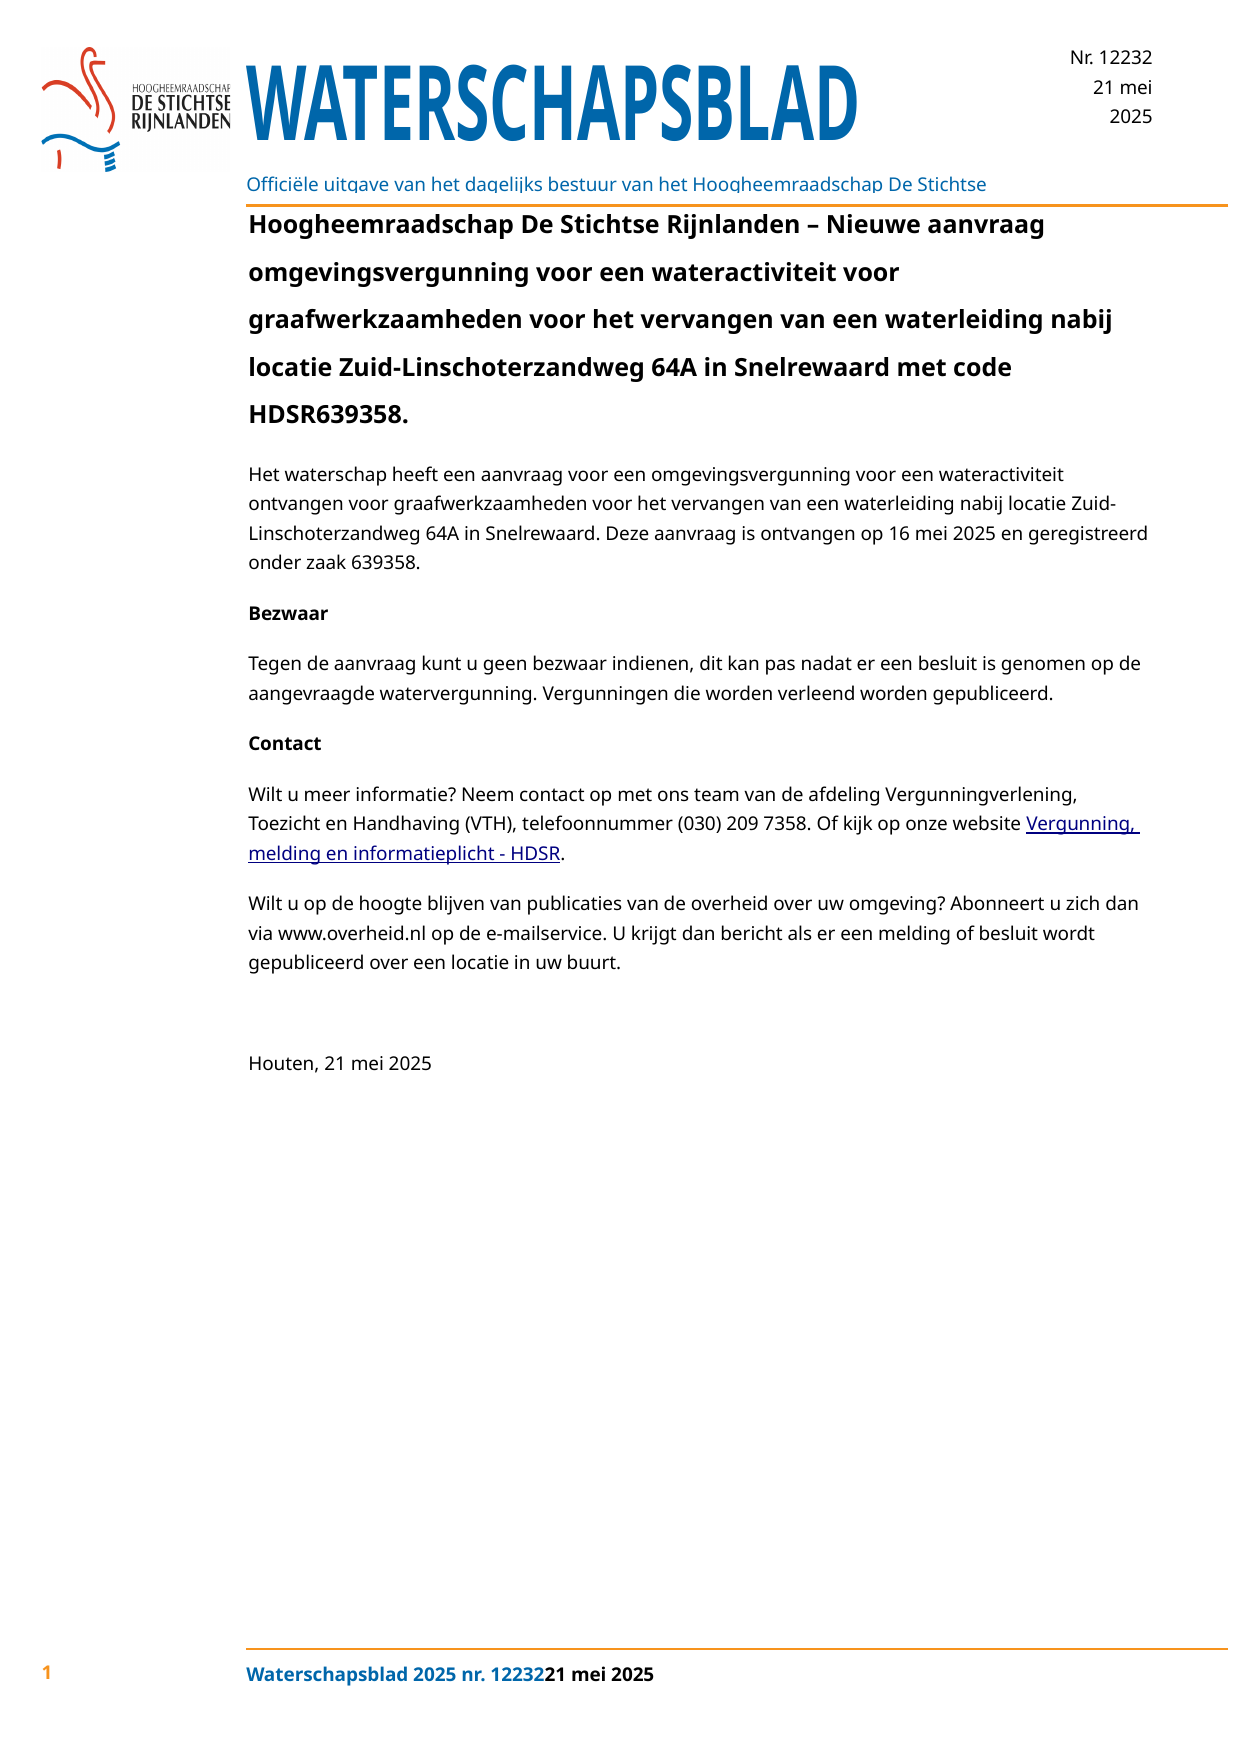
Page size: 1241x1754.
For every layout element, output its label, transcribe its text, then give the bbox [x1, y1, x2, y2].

text Wilt u op de hoogte blijven van publicaties van de overheid over uw omgeving? Abonneert u zich dan via www.overheid.nl op de e-mailservice. U krijgt dan bericht als er een melding of besluit wordt gepubliceerd over een locatie in uw buurt. [248, 890, 1152, 975]
text Het waterschap heeft een aanvraag voor een omgevingsvergunning voor een wateractiviteit ontvangen voor graafwerkzaamheden voor het vervangen van een waterleiding nabij locatie Zuid-Linschoterzandweg 64A in Snelrewaard. Deze aanvraag is ontvangen op 16 mei 2025 en geregistreerd onder zaak 639358. [248, 461, 1152, 575]
picture [41, 47, 231, 172]
text Contact [248, 730, 1152, 756]
text Wilt u meer informatie? Neem contact op met ons team van de afdeling Vergunningverlening, Toezicht en Handhaving (VTH), telefoonnummer (030) 209 7358. Of kijk op onze website Vergunning, melding en informatieplicht - HDSR. [248, 781, 1152, 866]
text Tegen de aanvraag kunt u geen bezwaar indienen, dit kan pas nadat er een besluit is genomen op de aangevraagde watervergunning. Vergunningen die worden verleend worden gepubliceerd. [248, 650, 1152, 706]
text Houten, 21 mei 2025 [248, 1050, 1152, 1076]
text Hoogheemraadschap De Stichtse Rijnlanden – Nieuwe aanvraag omgevingsvergunning voor een wateractiviteit voor graafwerkzaamheden voor het vervangen van een waterleiding nabij locatie Zuid-Linschoterzandweg 64A in Snelrewaard met code HDSR639358. [248, 207, 1152, 431]
text Bezwaar [248, 600, 1152, 626]
